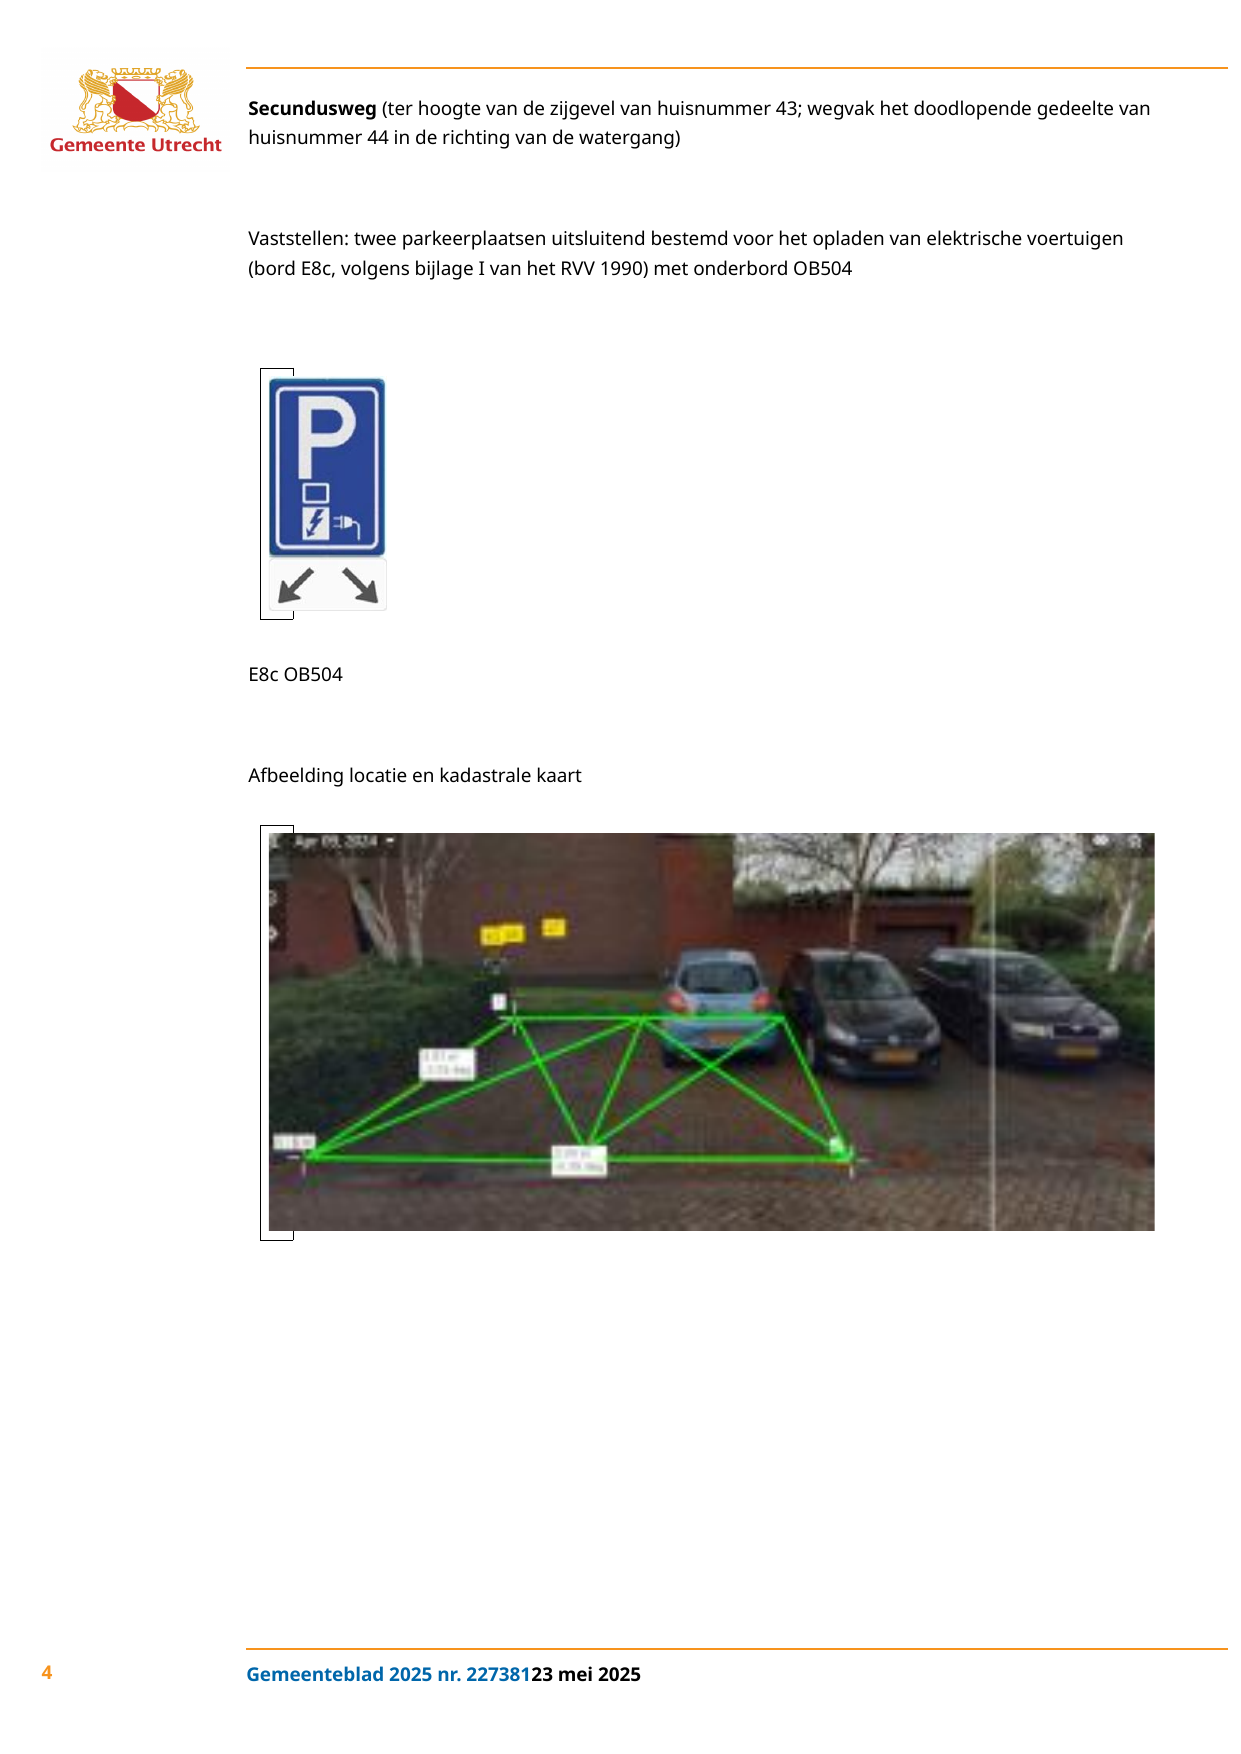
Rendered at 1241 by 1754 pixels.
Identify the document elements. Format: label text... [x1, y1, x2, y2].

text E8c OB504 [248, 661, 1152, 687]
text Vaststellen: twee parkeerplaatsen uitsluitend bestemd voor het opladen van elektrische voertuigen (bord E8c, volgens bijlage I van het RVV 1990) met onderbord OB504 [248, 225, 1152, 281]
picture [268, 833, 1155, 1231]
picture [268, 376, 387, 611]
picture [41, 47, 231, 172]
text Secundusweg (ter hoogte van de zijgevel van huisnummer 43; wegvak het doodlopende gedeelte van huisnummer 44 in de richting van de watergang) [248, 95, 1152, 150]
text Afbeelding locatie en kadastrale kaart [248, 762, 1152, 788]
